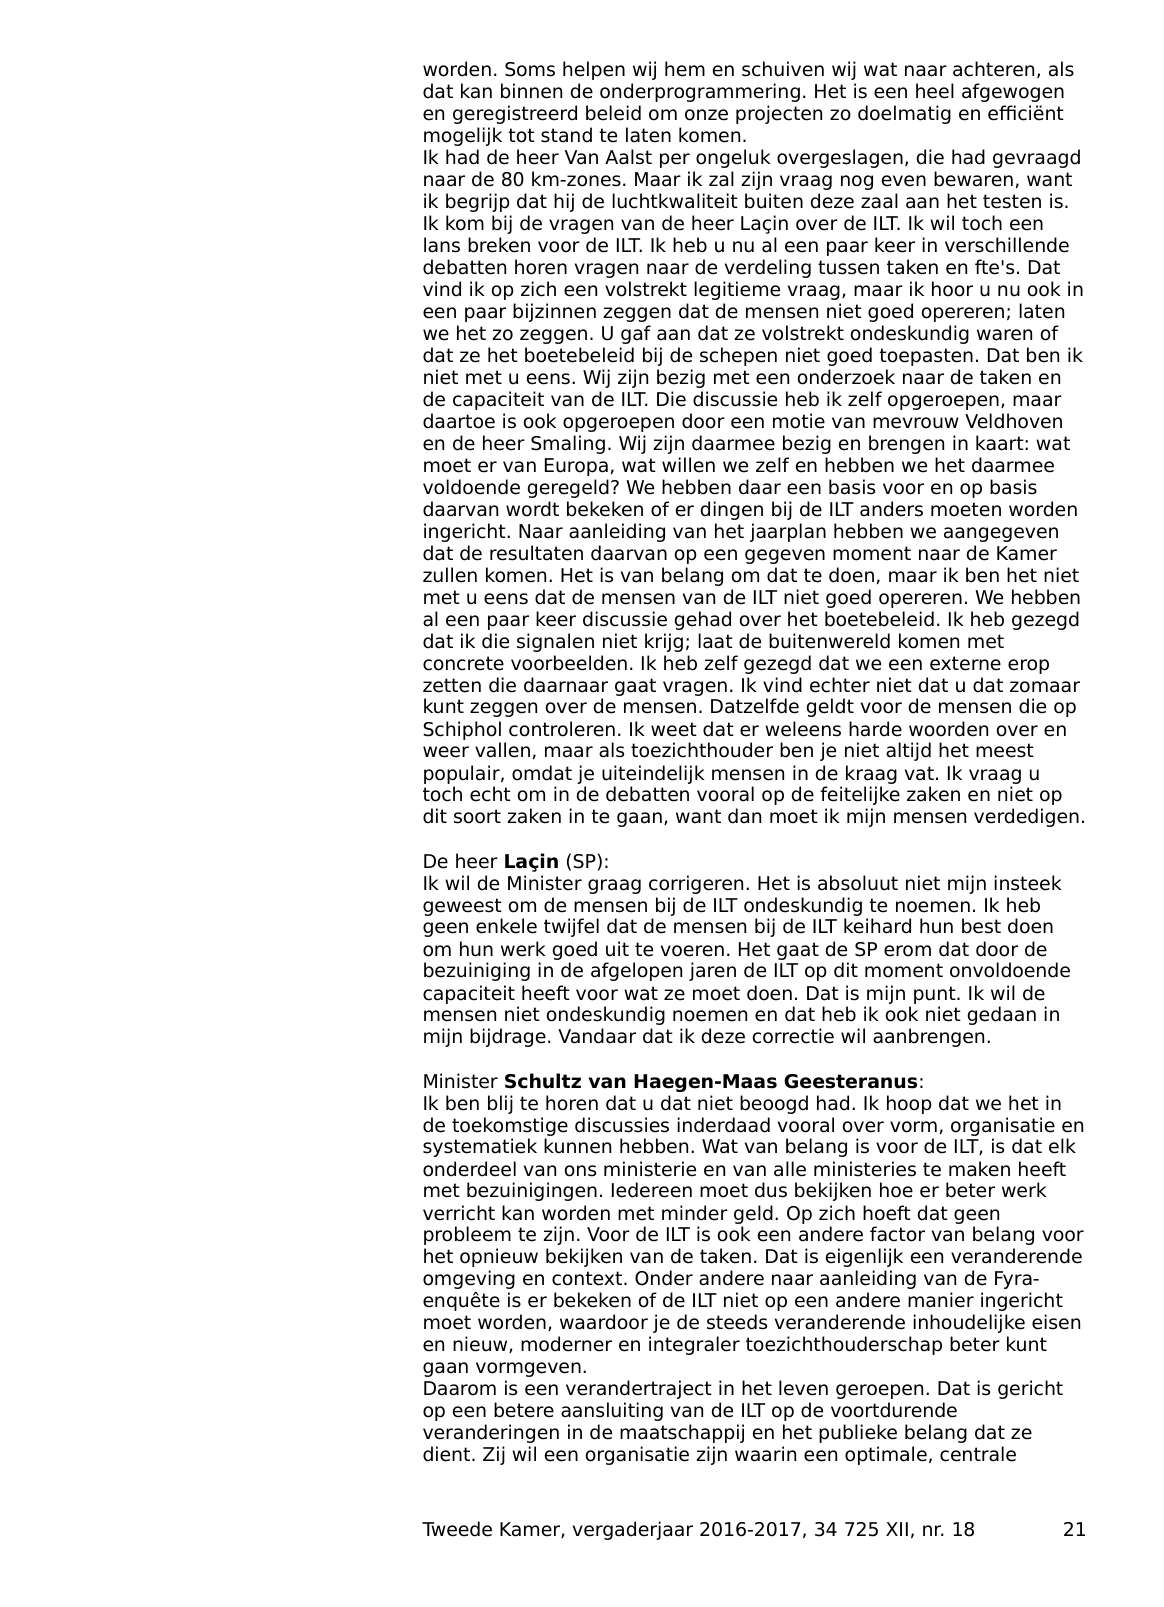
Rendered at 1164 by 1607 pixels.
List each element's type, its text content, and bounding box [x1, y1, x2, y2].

text Minister Schultz van Haegen-Maas Geesteranus: [422, 1071, 1087, 1092]
text De heer Laçin (SP): [422, 851, 1087, 872]
text worden. Soms helpen wij hem en schuiven wij wat naar achteren, als dat kan binnen de onderprogrammering. Het is een heel afgewogen en geregistreerd beleid om onze projecten zo doelmatig en efficiënt mogelijk tot stand te laten komen. [422, 59, 1087, 147]
text Ik had de heer Van Aalst per ongeluk overgeslagen, die had gevraagd naar de 80 km-zones. Maar ik zal zijn vraag nog even bewaren, want ik begrijp dat hij de luchtkwaliteit buiten deze zaal aan het testen is. [422, 147, 1087, 213]
text Ik kom bij de vragen van de heer Laçin over de ILT. Ik wil toch een lans breken voor de ILT. Ik heb u nu al een paar keer in verschillende debatten horen vragen naar de verdeling tussen taken en fte's. Dat vind ik op zich een volstrekt legitieme vraag, maar ik hoor u nu ook in een paar bijzinnen zeggen dat de mensen niet goed opereren; laten we het zo zeggen. U gaf aan dat ze volstrekt ondeskundig waren of dat ze het boetebeleid bij de schepen niet goed toepasten. Dat ben ik niet met u eens. Wij zijn bezig met een onderzoek naar de taken en de capaciteit van de ILT. Die discussie heb ik zelf opgeroepen, maar daartoe is ook opgeroepen door een motie van mevrouw Veldhoven en de heer Smaling. Wij zijn daarmee bezig en brengen in kaart: wat moet er van Europa, wat willen we zelf en hebben we het daarmee voldoende geregeld? We hebben daar een basis voor en op basis daarvan wordt bekeken of er dingen bij de ILT anders moeten worden ingericht. Naar aanleiding van het jaarplan hebben we aangegeven dat de resultaten daarvan op een gegeven moment naar de Kamer zullen komen. Het is van belang om dat te doen, maar ik ben het niet met u eens dat de mensen van de ILT niet goed opereren. We hebben al een paar keer discussie gehad over het boetebeleid. Ik heb gezegd dat ik die signalen niet krijg; laat de buitenwereld komen met concrete voorbeelden. Ik heb zelf gezegd dat we een externe erop zetten die daarnaar gaat vragen. Ik vind echter niet dat u dat zomaar kunt zeggen over de mensen. Datzelfde geldt voor de mensen die op Schiphol controleren. Ik weet dat er weleens harde woorden over en weer vallen, maar als toezichthouder ben je niet altijd het meest populair, omdat je uiteindelijk mensen in de kraag vat. Ik vraag u toch echt om in de debatten vooral op de feitelijke zaken en niet op dit soort zaken in te gaan, want dan moet ik mijn mensen verdedigen. [422, 213, 1087, 828]
text Daarom is een verandertraject in het leven geroepen. Dat is gericht op een betere aansluiting van de ILT op de voortdurende veranderingen in de maatschappij en het publieke belang dat ze dient. Zij wil een organisatie zijn waarin een optimale, centrale [422, 1378, 1087, 1466]
text Ik wil de Minister graag corrigeren. Het is absoluut niet mijn insteek geweest om de mensen bij de ILT ondeskundig te noemen. Ik heb geen enkele twijfel dat de mensen bij de ILT keihard hun best doen om hun werk goed uit te voeren. Het gaat de SP erom dat door de bezuiniging in de afgelopen jaren de ILT op dit moment onvoldoende capaciteit heeft voor wat ze moet doen. Dat is mijn punt. Ik wil de mensen niet ondeskundig noemen en dat heb ik ook niet gedaan in mijn bijdrage. Vandaar dat ik deze correctie wil aanbrengen. [422, 872, 1087, 1048]
text Ik ben blij te horen dat u dat niet beoogd had. Ik hoop dat we het in de toekomstige discussies inderdaad vooral over vorm, organisatie en systematiek kunnen hebben. Wat van belang is voor de ILT, is dat elk onderdeel van ons ministerie en van alle ministeries te maken heeft met bezuinigingen. Iedereen moet dus bekijken hoe er beter werk verricht kan worden met minder geld. Op zich hoeft dat geen probleem te zijn. Voor de ILT is ook een andere factor van belang voor het opnieuw bekijken van de taken. Dat is eigenlijk een veranderende omgeving en context. Onder andere naar aanleiding van de Fyra-enquête is er bekeken of de ILT niet op een andere manier ingericht moet worden, waardoor je de steeds veranderende inhoudelijke eisen en nieuw, moderner en integraler toezichthouderschap beter kunt gaan vormgeven. [422, 1092, 1087, 1378]
